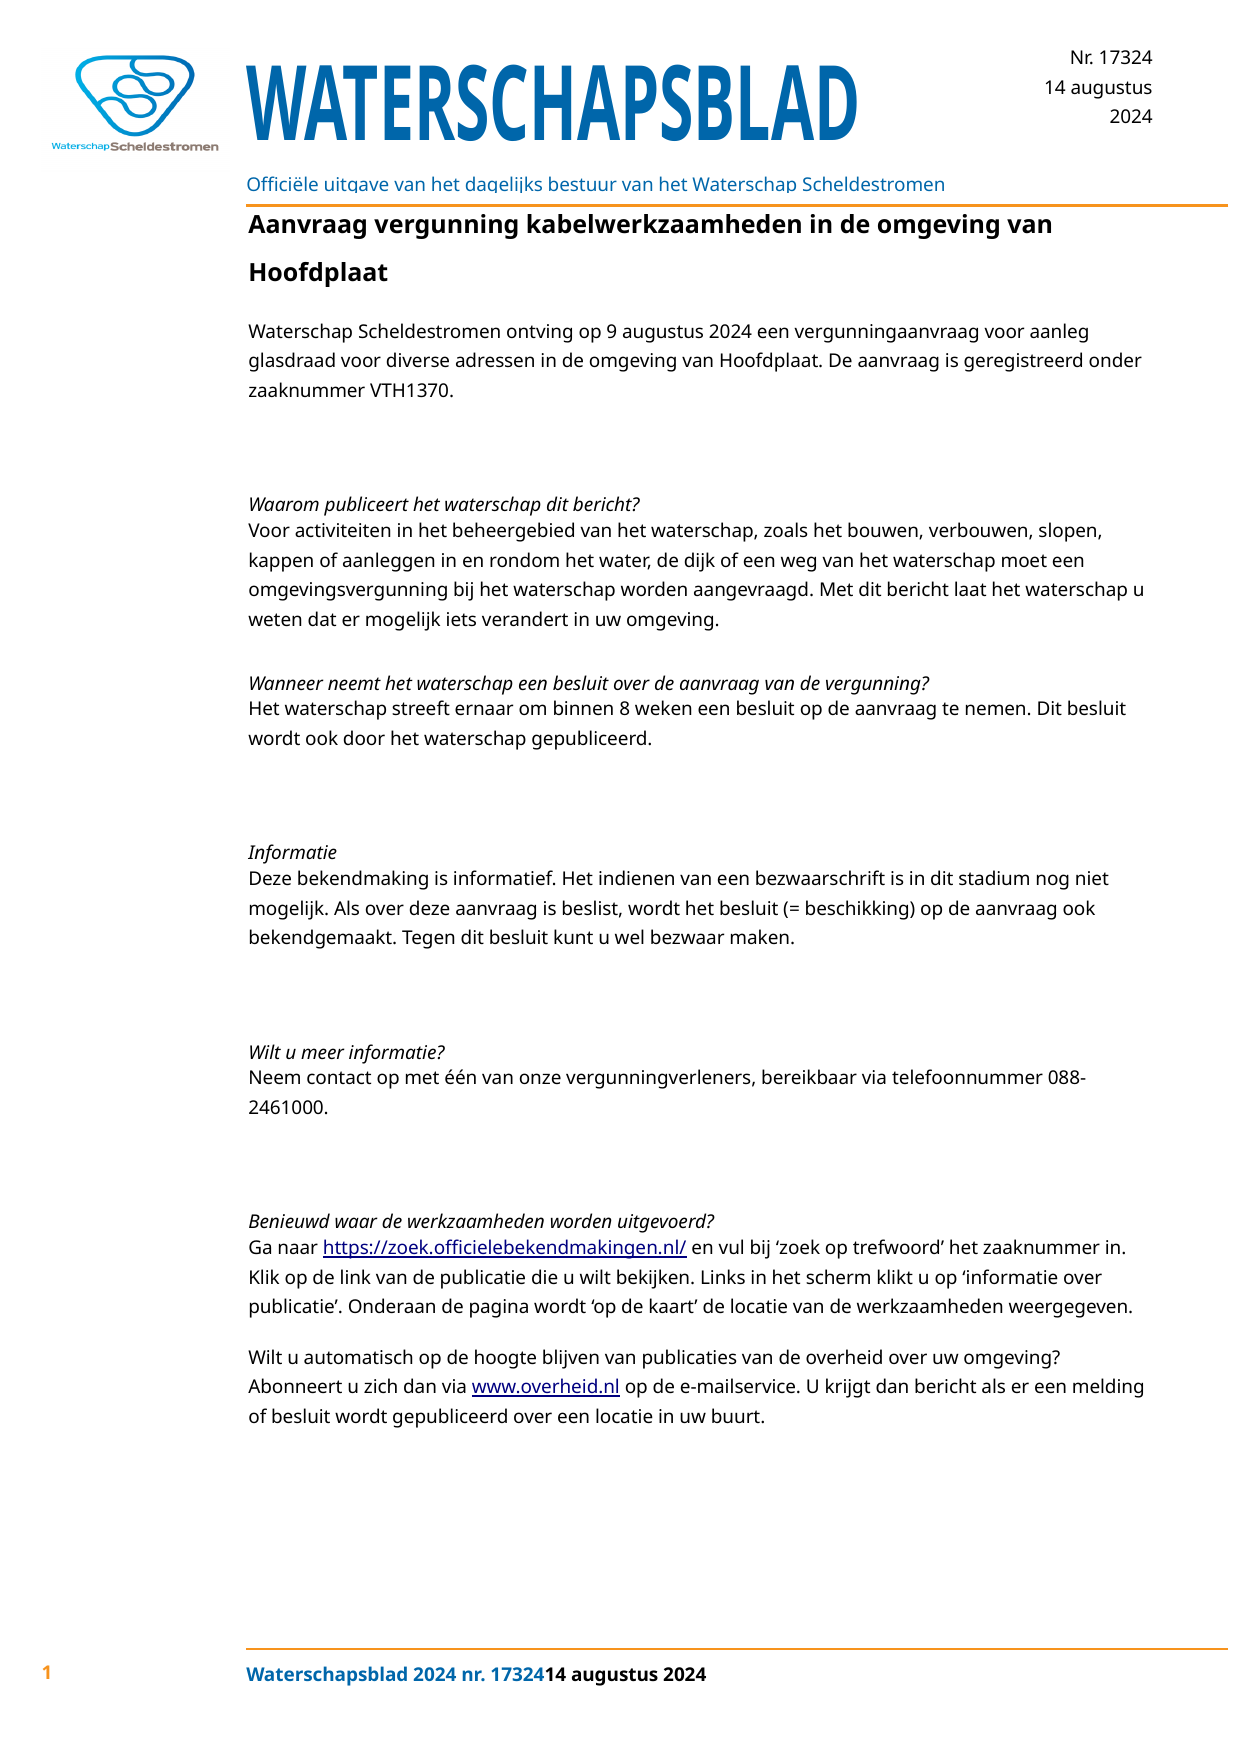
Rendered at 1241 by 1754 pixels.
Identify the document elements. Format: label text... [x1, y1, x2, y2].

text Het waterschap streeft ernaar om binnen 8 weken een besluit op de aanvraag te nemen. Dit besluit wordt ook door het waterschap gepubliceerd. [248, 696, 1152, 751]
text Wanneer neemt het waterschap een besluit over de aanvraag van de vergunning? [248, 670, 1152, 696]
text Wilt u meer informatie? [248, 1039, 1152, 1064]
text Ga naar https://zoek.officielebekendmakingen.nl/ en vul bij ‘zoek op trefwoord’ het zaaknummer in. Klik op de link van de publicatie die u wilt bekijken. Links in het scherm klikt u op ‘informatie over publicatie’. Onderaan de pagina wordt ‘op de kaart’ de locatie van de werkzaamheden weergegeven. [248, 1234, 1152, 1319]
text Aanvraag vergunning kabelwerkzaamheden in de omgeving van Hoofdplaat [248, 207, 1152, 288]
text Waterschap Scheldestromen ontving op 9 augustus 2024 een vergunningaanvraag voor aanleg glasdraad voor diverse adressen in de omgeving van Hoofdplaat. De aanvraag is geregistreerd onder zaaknummer VTH1370. [248, 318, 1152, 403]
text Wilt u automatisch op de hoogte blijven van publicaties van de overheid over uw omgeving? Abonneert u zich dan via www.overheid.nl op de e-mailservice. U krijgt dan bericht als er een melding of besluit wordt gepubliceerd over een locatie in uw buurt. [248, 1344, 1152, 1429]
text Voor activiteiten in het beheergebied van het waterschap, zoals het bouwen, verbouwen, slopen, kappen of aanleggen in en rondom het water, de dijk of een weg van het waterschap moet een omgevingsvergunning bij het waterschap worden aangevraagd. Met dit bericht laat het waterschap u weten dat er mogelijk iets verandert in uw omgeving. [248, 517, 1152, 632]
text Benieuwd waar de werkzaamheden worden uitgevoerd? [248, 1208, 1152, 1234]
text Neem contact op met één van onze vergunningverleners, bereikbaar via telefoonnummer 088-2461000. [248, 1064, 1152, 1120]
text Informatie [248, 839, 1152, 865]
picture [41, 47, 231, 172]
text Waarom publiceert het waterschap dit bericht? [248, 491, 1152, 517]
text Deze bekendmaking is informatief. Het indienen van een bezwaarschrift is in dit stadium nog niet mogelijk. Als over deze aanvraag is beslist, wordt het besluit (= beschikking) op de aanvraag ook bekendgemaakt. Tegen dit besluit kunt u wel bezwaar maken. [248, 865, 1152, 950]
